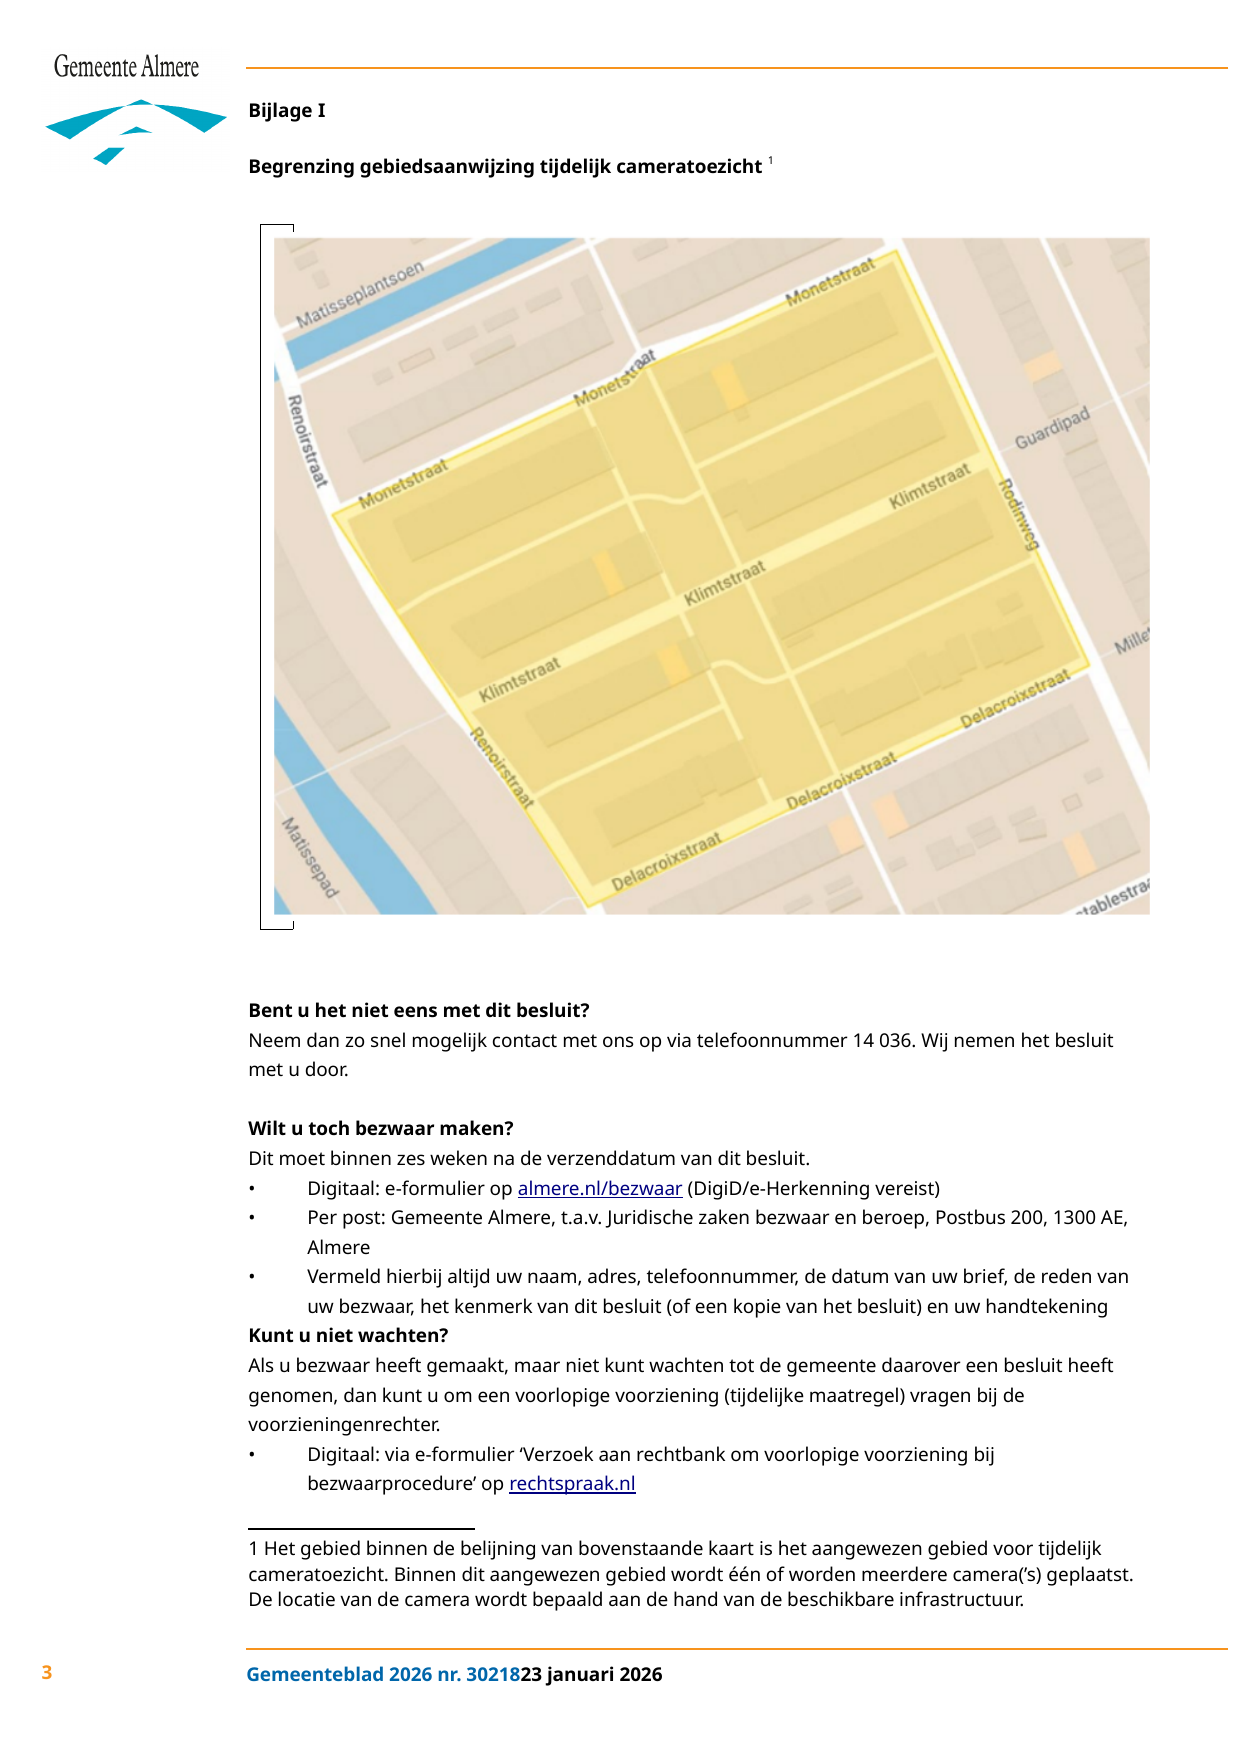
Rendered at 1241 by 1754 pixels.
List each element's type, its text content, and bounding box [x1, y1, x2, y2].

list Digitaal: via e-formulier ‘Verzoek aan rechtbank om voorlopige voorziening bij bezwaarprocedure’ op rechtspraak.nl [248, 1441, 1152, 1496]
list Per post: Gemeente Almere, t.a.v. Juridische zaken bezwaar en beroep, Postbus 200, 1300 AE, Almere [248, 1204, 1152, 1259]
picture [268, 232, 1155, 921]
text Het gebied binnen de belijning van bovenstaande kaart is het aangewezen gebied voor tijdelijk cameratoezicht. Binnen dit aangewezen gebied wordt één of worden meerdere camera(’s) geplaatst. De locatie van de camera wordt bepaald aan de hand van de beschikbare infrastructuur. [248, 1535, 1152, 1612]
text Neem dan zo snel mogelijk contact met ons op via telefoonnummer 14 036. Wij nemen het besluit met u door. [248, 1027, 1152, 1082]
picture [41, 47, 231, 172]
list Digitaal: e-formulier op almere.nl/bezwaar (DigiD/e-Herkenning vereist) [248, 1175, 1152, 1200]
list Vermeld hierbij altijd uw naam, adres, telefoonnummer, de datum van uw brief, de reden van uw bezwaar, het kenmerk van dit besluit (of een kopie van het besluit) en uw handtekening [248, 1263, 1152, 1319]
text Begrenzing gebiedsaanwijzing tijdelijk cameratoezicht [248, 153, 1152, 179]
text Bent u het niet eens met dit besluit? [248, 997, 1152, 1023]
text Wilt u toch bezwaar maken? [248, 1116, 1152, 1141]
text Bijlage I [248, 95, 1152, 123]
text Als u bezwaar heeft gemaakt, maar niet kunt wachten tot de gemeente daarover een besluit heeft genomen, dan kunt u om een voorlopige voorziening (tijdelijke maatregel) vragen bij de voorzieningenrechter. [248, 1352, 1152, 1437]
text Kunt u niet wachten? [248, 1323, 1152, 1348]
text Dit moet binnen zes weken na de verzenddatum van dit besluit. [248, 1145, 1152, 1171]
